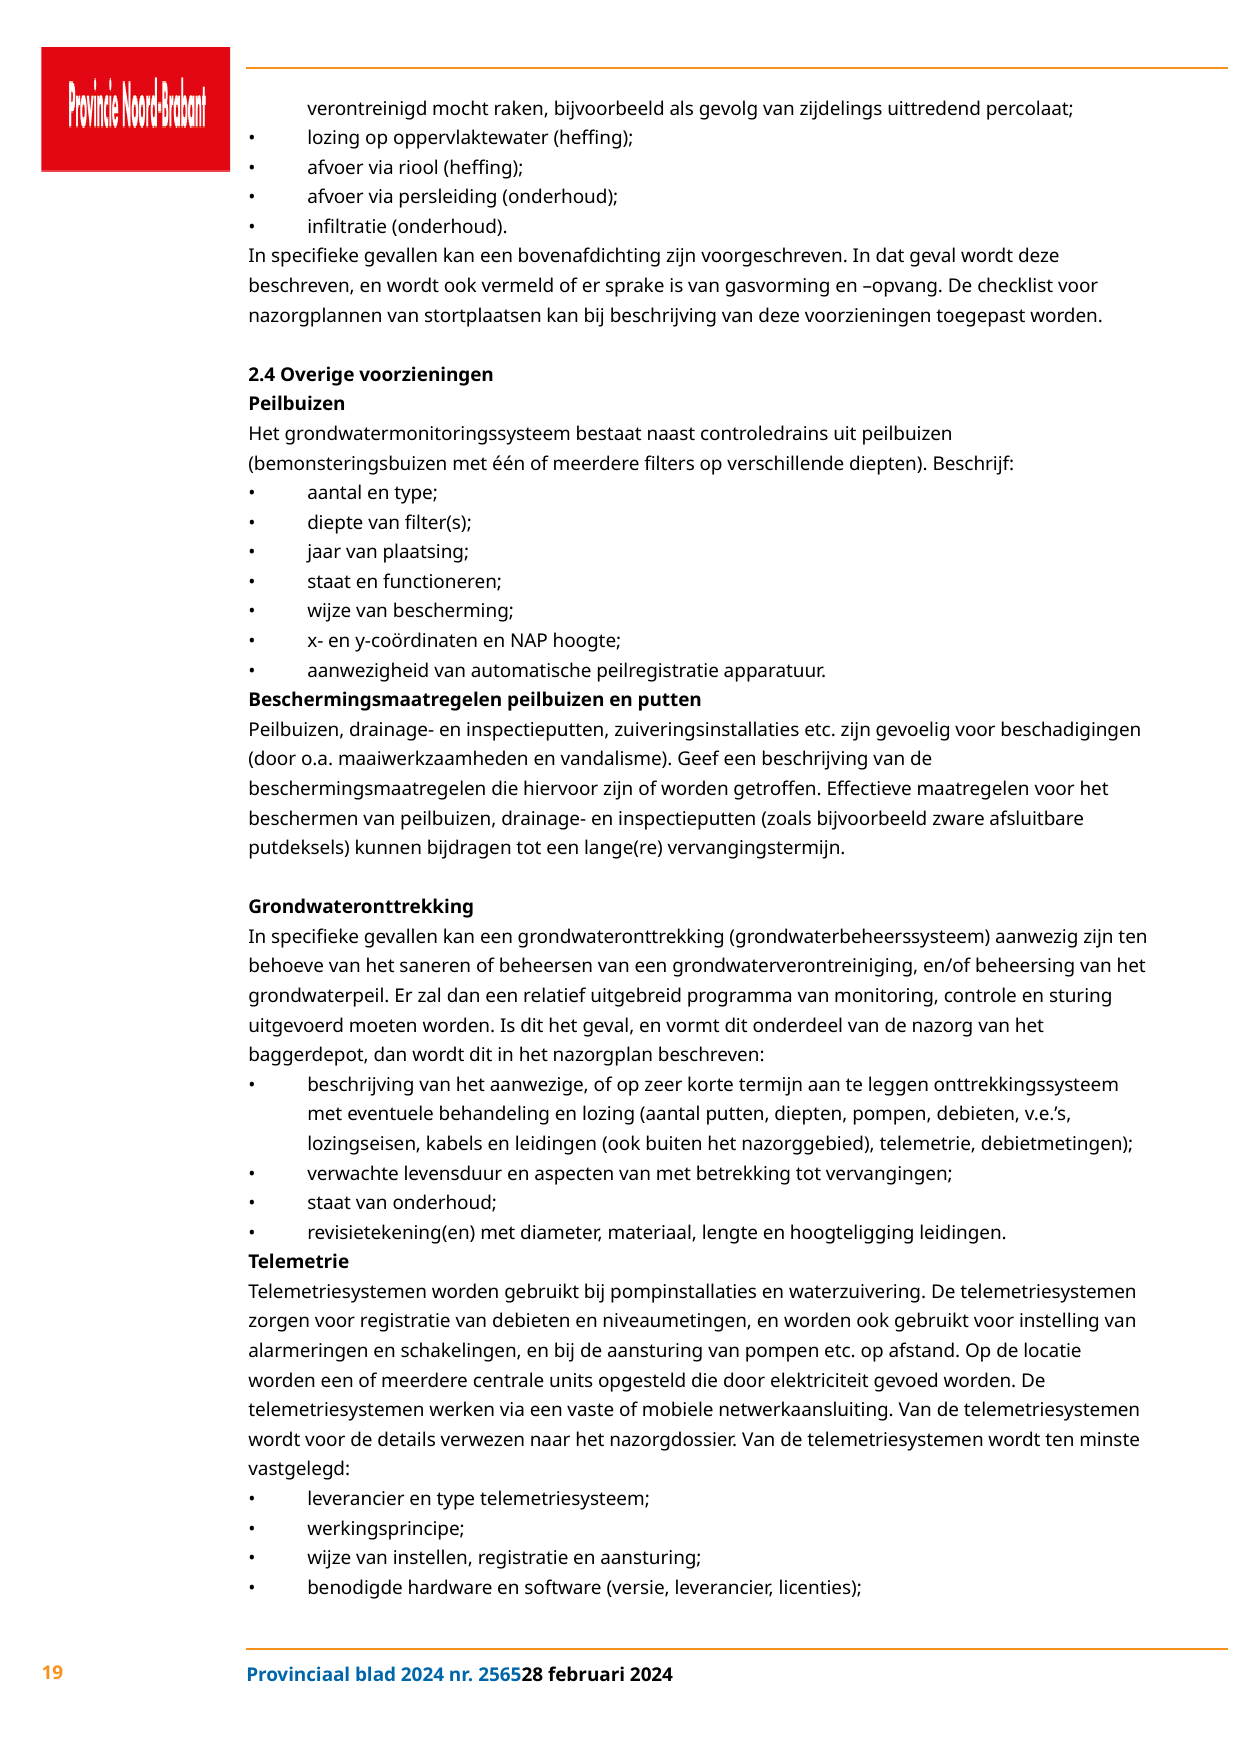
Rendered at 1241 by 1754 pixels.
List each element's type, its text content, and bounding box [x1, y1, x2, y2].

text Beschermingsmaatregelen peilbuizen en putten [248, 686, 1152, 712]
picture [41, 47, 231, 172]
text Peilbuizen, drainage- en inspectieputten, zuiveringsinstallaties etc. zijn gevoelig voor beschadigingen (door o.a. maaiwerkzaamheden en vandalisme). Geef een beschrijving van de beschermingsmaatregelen die hiervoor zijn of worden getroffen. Effectieve maatregelen voor het beschermen van peilbuizen, drainage- en inspectieputten (zoals bijvoorbeeld zware afsluitbare putdeksels) kunnen bijdragen tot een lange(re) vervangingstermijn. [248, 716, 1152, 860]
list aantal en type; [248, 479, 1152, 505]
list infiltratie (onderhoud). [248, 213, 1152, 239]
list lozing op oppervlaktewater (heffing); [248, 124, 1152, 150]
text Het grondwatermonitoringssysteem bestaat naast controledrains uit peilbuizen (bemonsteringsbuizen met één of meerdere filters op verschillende diepten). Beschrijf: [248, 420, 1152, 476]
list beschrijving van het aanwezige, of op zeer korte termijn aan te leggen onttrekkingssysteem met eventuele behandeling en lozing (aantal putten, diepten, pompen, debieten, v.e.’s, lozingseisen, kabels en leidingen (ook buiten het nazorggebied), telemetrie, debietmetingen); [248, 1071, 1152, 1156]
list afvoer via persleiding (onderhoud); [248, 183, 1152, 209]
list benodigde hardware en software (versie, leverancier, licenties); [248, 1574, 1152, 1600]
text Telemetriesystemen worden gebruikt bij pompinstallaties en waterzuivering. De telemetriesystemen zorgen voor registratie van debieten en niveaumetingen, en worden ook gebruikt voor instelling van alarmeringen en schakelingen, en bij de aansturing van pompen etc. op afstand. Op de locatie worden een of meerdere centrale units opgesteld die door elektriciteit gevoed worden. De telemetriesystemen werken via een vaste of mobiele netwerkaansluiting. Van de telemetriesystemen wordt voor de details verwezen naar het nazorgdossier. Van de telemetriesystemen wordt ten minste vastgelegd: [248, 1278, 1152, 1481]
list diepte van filter(s); [248, 509, 1152, 535]
list x- en y-coördinaten en NAP hoogte; [248, 627, 1152, 653]
list leverancier en type telemetriesysteem; [248, 1485, 1152, 1511]
text Grondwateronttrekking [248, 893, 1152, 919]
list afvoer via riool (heffing); [248, 154, 1152, 180]
list verwachte levensduur en aspecten van met betrekking tot vervangingen; [248, 1160, 1152, 1186]
list werkingsprincipe; [248, 1515, 1152, 1541]
text 2.4 Overige voorzieningen [248, 361, 1152, 387]
list staat van onderhoud; [248, 1189, 1152, 1215]
list wijze van instellen, registratie en aansturing; [248, 1544, 1152, 1570]
list verontreinigd mocht raken, bijvoorbeeld als gevolg van zijdelings uittredend percolaat; [248, 95, 1152, 121]
list revisietekening(en) met diameter, materiaal, lengte en hoogteligging leidingen. [248, 1219, 1152, 1245]
list staat en functioneren; [248, 568, 1152, 594]
text Telemetrie [248, 1248, 1152, 1274]
text In specifieke gevallen kan een bovenafdichting zijn voorgeschreven. In dat geval wordt deze beschreven, en wordt ook vermeld of er sprake is van gasvorming en –opvang. De checklist voor nazorgplannen van stortplaatsen kan bij beschrijving van deze voorzieningen toegepast worden. [248, 243, 1152, 328]
list wijze van bescherming; [248, 598, 1152, 623]
list jaar van plaatsing; [248, 538, 1152, 564]
list aanwezigheid van automatische peilregistratie apparatuur. [248, 657, 1152, 683]
text In specifieke gevallen kan een grondwateronttrekking (grondwaterbeheerssysteem) aanwezig zijn ten behoeve van het saneren of beheersen van een grondwaterverontreiniging, en/of beheersing van het grondwaterpeil. Er zal dan een relatief uitgebreid programma van monitoring, controle en sturing uitgevoerd moeten worden. Is dit het geval, en vormt dit onderdeel van de nazorg van het baggerdepot, dan wordt dit in het nazorgplan beschreven: [248, 923, 1152, 1067]
text Peilbuizen [248, 391, 1152, 416]
